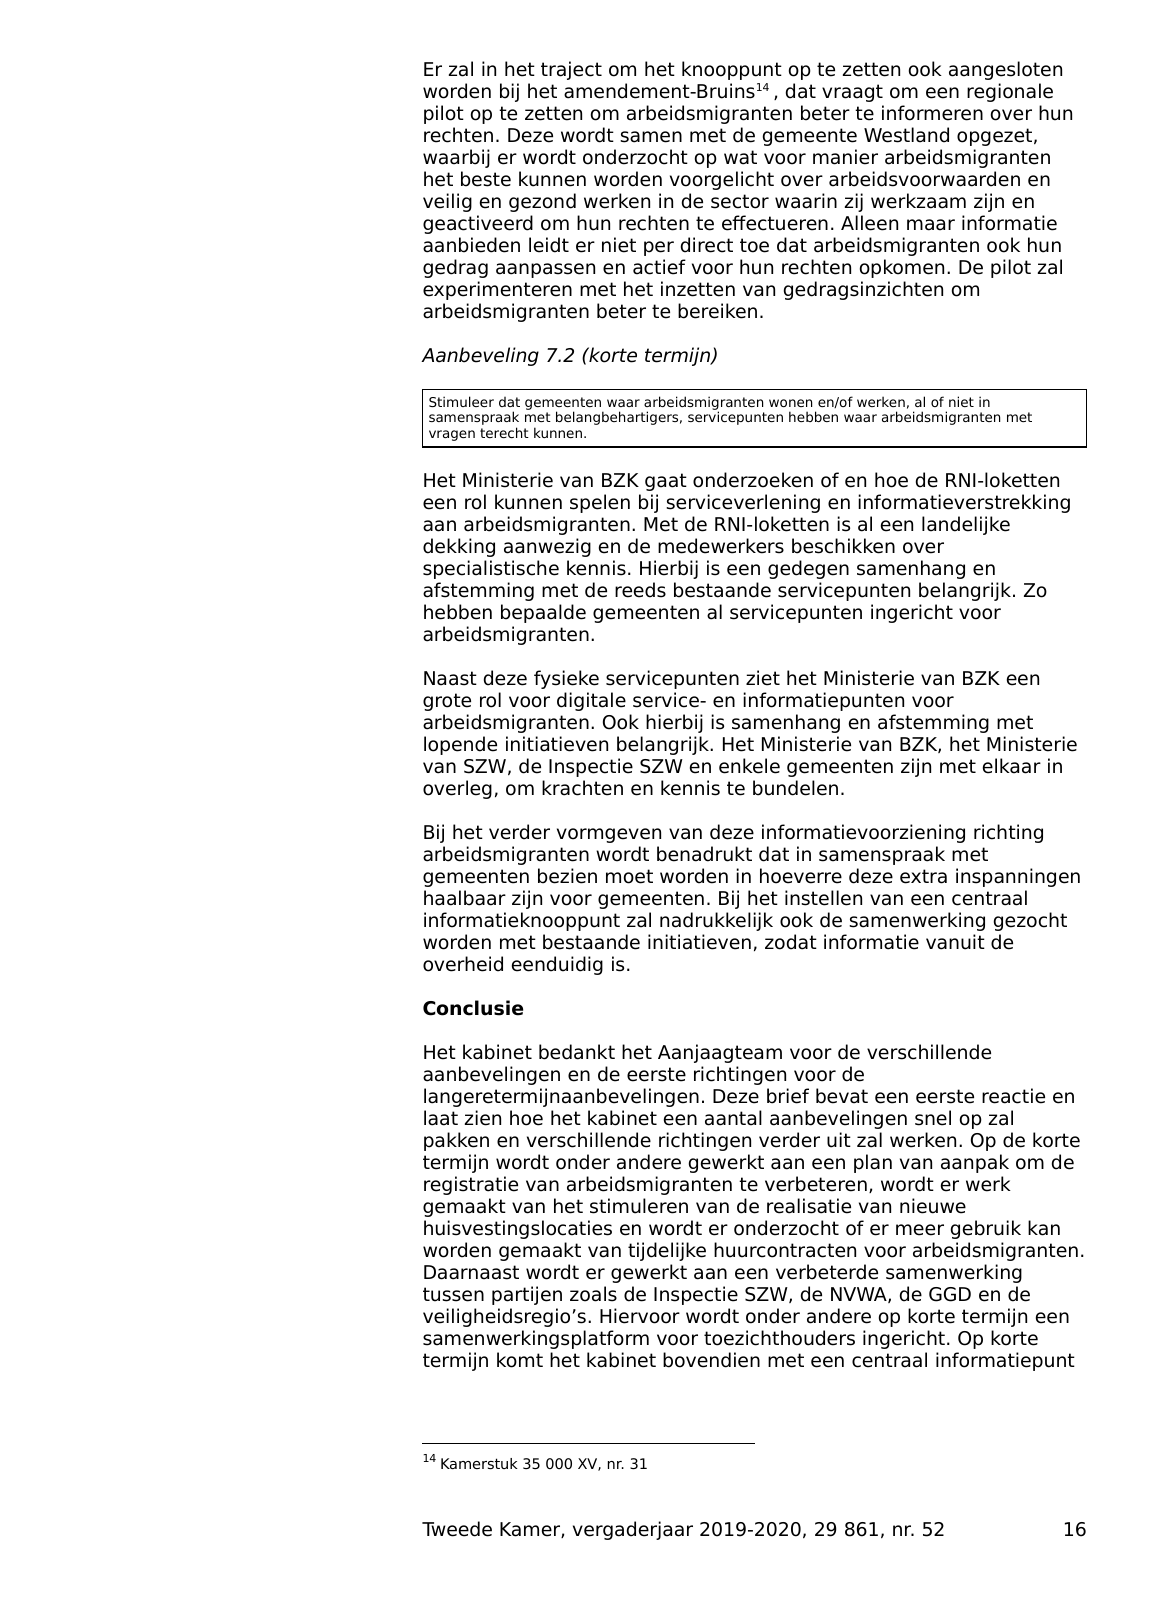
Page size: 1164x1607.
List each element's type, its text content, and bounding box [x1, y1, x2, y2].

text Kamerstuk 35 000 XV, nr. 31 [422, 1452, 1087, 1474]
text Bij het verder vormgeven van deze informatievoorziening richting arbeidsmigranten wordt benadrukt dat in samenspraak met gemeenten bezien moet worden in hoeverre deze extra inspanningen haalbaar zijn voor gemeenten. Bij het instellen van een centraal informatieknooppunt zal nadrukkelijk ook de samenwerking gezocht worden met bestaande initiatieven, zodat informatie vanuit de overheid eenduidig is. [422, 822, 1087, 976]
subtitle Aanbeveling 7.2 (korte termijn) [422, 345, 1087, 367]
table_header Stimuleer dat gemeenten waar arbeidsmigranten wonen en/of werken, al of niet in samenspraak met belangbehartigers, servicepunten hebben waar arbeidsmigranten met vragen terecht kunnen. [423, 390, 1086, 446]
subtitle Conclusie [422, 998, 1087, 1020]
text Het Ministerie van BZK gaat onderzoeken of en hoe de RNI-loketten een rol kunnen spelen bij serviceverlening en informatieverstrekking aan arbeidsmigranten. Met de RNI-loketten is al een landelijke dekking aanwezig en de medewerkers beschikken over specialistische kennis. Hierbij is een gedegen samenhang en afstemming met de reeds bestaande servicepunten belangrijk. Zo hebben bepaalde gemeenten al servicepunten ingericht voor arbeidsmigranten. [422, 470, 1087, 646]
text Er zal in het traject om het knooppunt op te zetten ook aangesloten worden bij het amendement-Bruins, dat vraagt om een regionale pilot op te zetten om arbeidsmigranten beter te informeren over hun rechten. Deze wordt samen met de gemeente Westland opgezet, waarbij er wordt onderzocht op wat voor manier arbeidsmigranten het beste kunnen worden voorgelicht over arbeidsvoorwaarden en veilig en gezond werken in de sector waarin zij werkzaam zijn en geactiveerd om hun rechten te effectueren. Alleen maar informatie aanbieden leidt er niet per direct toe dat arbeidsmigranten ook hun gedrag aanpassen en actief voor hun rechten opkomen. De pilot zal experimenteren met het inzetten van gedragsinzichten om arbeidsmigranten beter te bereiken. [422, 59, 1087, 323]
text Naast deze fysieke servicepunten ziet het Ministerie van BZK een grote rol voor digitale service- en informatiepunten voor arbeidsmigranten. Ook hierbij is samenhang en afstemming met lopende initiatieven belangrijk. Het Ministerie van BZK, het Ministerie van SZW, de Inspectie SZW en enkele gemeenten zijn met elkaar in overleg, om krachten en kennis te bundelen. [422, 668, 1087, 799]
text Het kabinet bedankt het Aanjaagteam voor de verschillende aanbevelingen en de eerste richtingen voor de langeretermijnaanbevelingen. Deze brief bevat een eerste reactie en laat zien hoe het kabinet een aantal aanbevelingen snel op zal pakken en verschillende richtingen verder uit zal werken. Op de korte termijn wordt onder andere gewerkt aan een plan van aanpak om de registratie van arbeidsmigranten te verbeteren, wordt er werk gemaakt van het stimuleren van de realisatie van nieuwe huisvestingslocaties en wordt er onderzocht of er meer gebruik kan worden gemaakt van tijdelijke huurcontracten voor arbeidsmigranten. Daarnaast wordt er gewerkt aan een verbeterde samenwerking tussen partijen zoals de Inspectie SZW, de NVWA, de GGD en de veiligheidsregio’s. Hiervoor wordt onder andere op korte termijn een samenwerkingsplatform voor toezichthouders ingericht. Op korte termijn komt het kabinet bovendien met een centraal informatiepunt [422, 1042, 1087, 1372]
